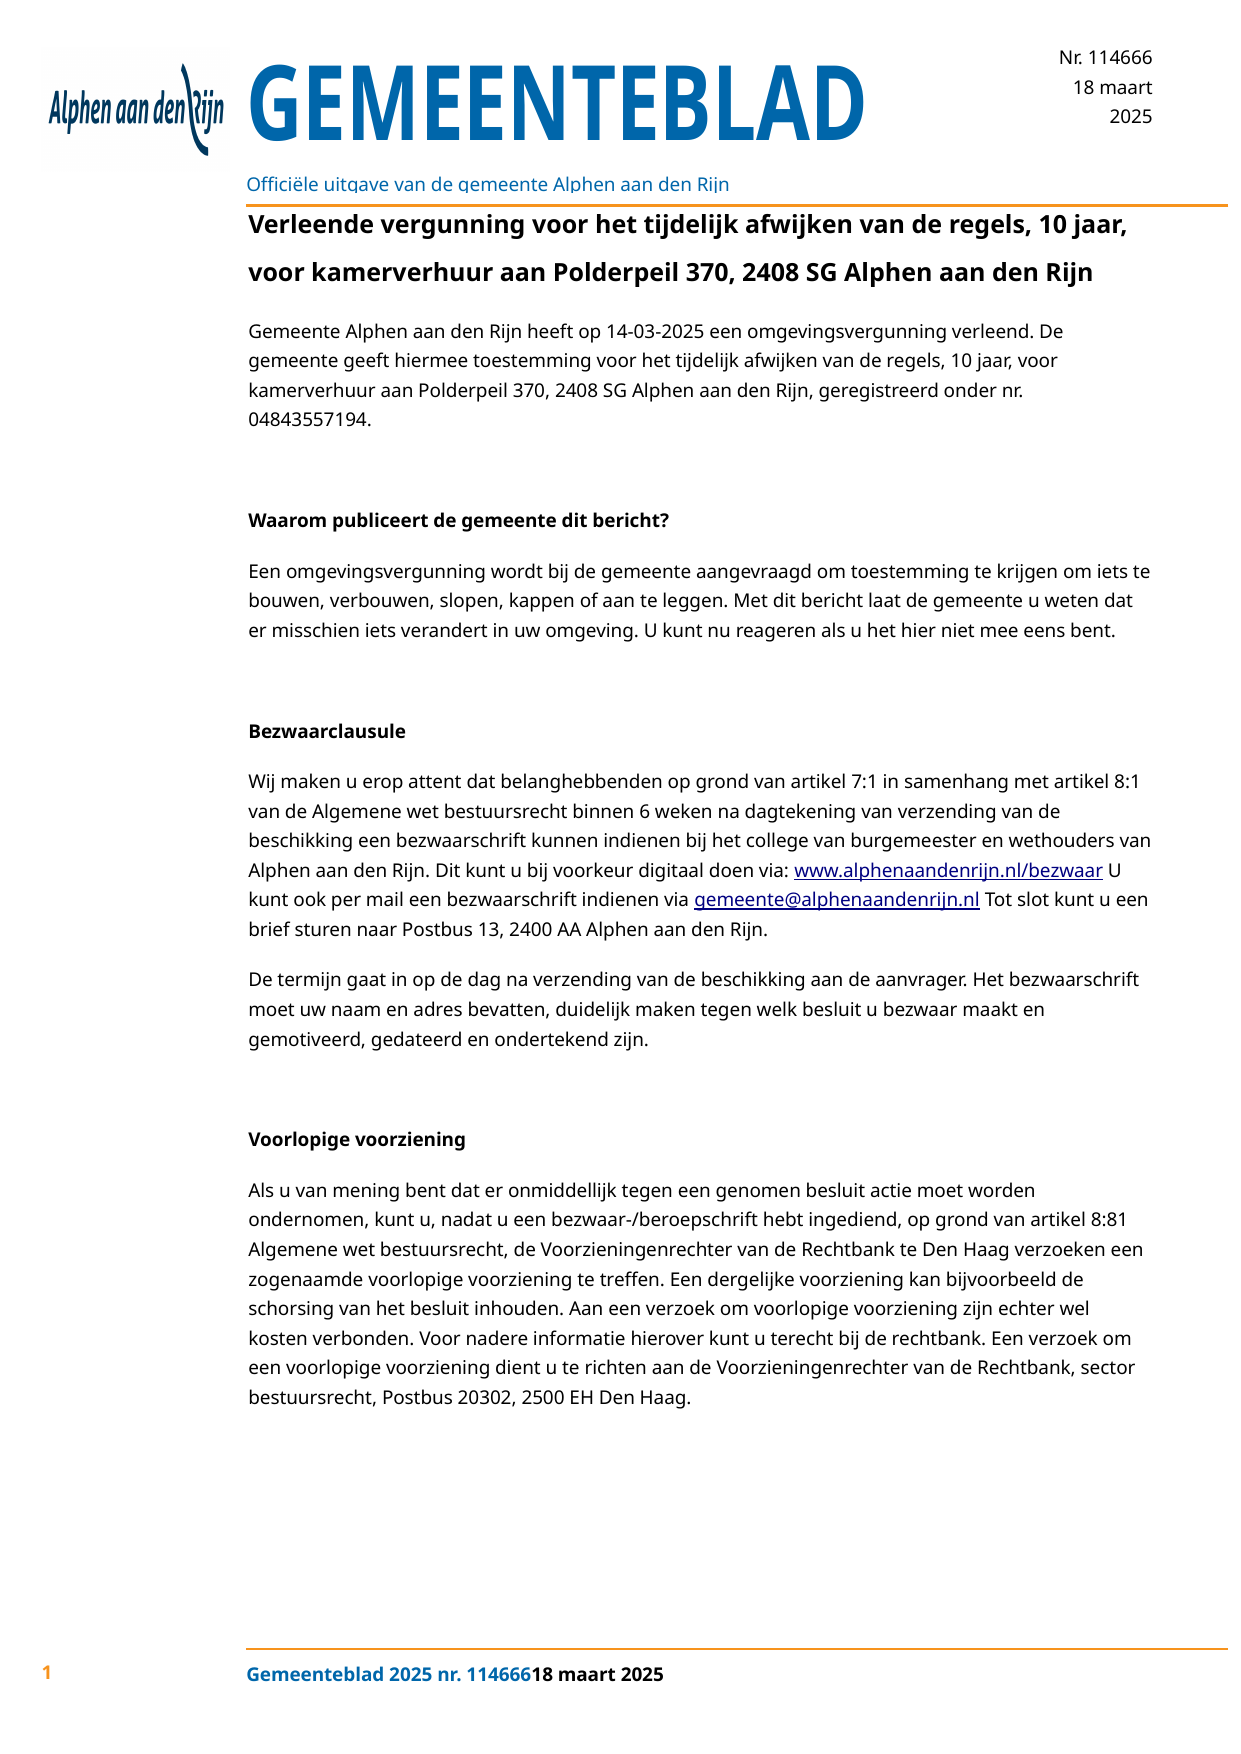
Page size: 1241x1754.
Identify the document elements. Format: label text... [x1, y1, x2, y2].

text Als u van mening bent dat er onmiddellijk tegen een genomen besluit actie moet worden ondernomen, kunt u, nadat u een bezwaar-/beroepschrift hebt ingediend, op grond van artikel 8:81 Algemene wet bestuursrecht, de Voorzieningenrechter van de Rechtbank te Den Haag verzoeken een zogenaamde voorlopige voorziening te treffen. Een dergelijke voorziening kan bijvoorbeeld de schorsing van het besluit inhouden. Aan een verzoek om voorlopige voorziening zijn echter wel kosten verbonden. Voor nadere informatie hierover kunt u terecht bij de rechtbank. Een verzoek om een voorlopige voorziening dient u te richten aan de Voorzieningenrechter van de Rechtbank, sector bestuursrecht, Postbus 20302, 2500 EH Den Haag. [248, 1177, 1152, 1410]
text Een omgevingsvergunning wordt bij de gemeente aangevraagd om toestemming te krijgen om iets te bouwen, verbouwen, slopen, kappen of aan te leggen. Met dit bericht laat de gemeente u weten dat er misschien iets verandert in uw omgeving. U kunt nu reageren als u het hier niet mee eens bent. [248, 558, 1152, 643]
text Verleende vergunning voor het tijdelijk afwijken van de regels, 10 jaar, voor kamerverhuur aan Polderpeil 370, 2408 SG Alphen aan den Rijn [248, 207, 1152, 288]
text De termijn gaat in op de dag na verzending van de beschikking aan de aanvrager. Het bezwaarschrift moet uw naam en adres bevatten, duidelijk maken tegen welk besluit u bezwaar maakt en gemotiveerd, gedateerd en ondertekend zijn. [248, 967, 1152, 1052]
text Bezwaarclausule [248, 718, 1152, 744]
text Voorlopige voorziening [248, 1127, 1152, 1152]
text Wij maken u erop attent dat belanghebbenden op grond van artikel 7:1 in samenhang met artikel 8:1 van de Algemene wet bestuursrecht binnen 6 weken na dagtekening van verzending van de beschikking een bezwaarschrift kunnen indienen bij het college van burgemeester en wethouders van Alphen aan den Rijn. Dit kunt u bij voorkeur digitaal doen via: www.alphenaandenrijn.nl/bezwaar U kunt ook per mail een bezwaarschrift indienen via gemeente@alphenaandenrijn.nl Tot slot kunt u een brief sturen naar Postbus 13, 2400 AA Alphen aan den Rijn. [248, 768, 1152, 942]
text Waarom publiceert de gemeente dit bericht? [248, 507, 1152, 533]
picture [41, 47, 231, 172]
text Gemeente Alphen aan den Rijn heeft op 14-03-2025 een omgevingsvergunning verleend. De gemeente geeft hiermee toestemming voor het tijdelijk afwijken van de regels, 10 jaar, voor kamerverhuur aan Polderpeil 370, 2408 SG Alphen aan den Rijn, geregistreerd onder nr. 04843557194. [248, 318, 1152, 432]
